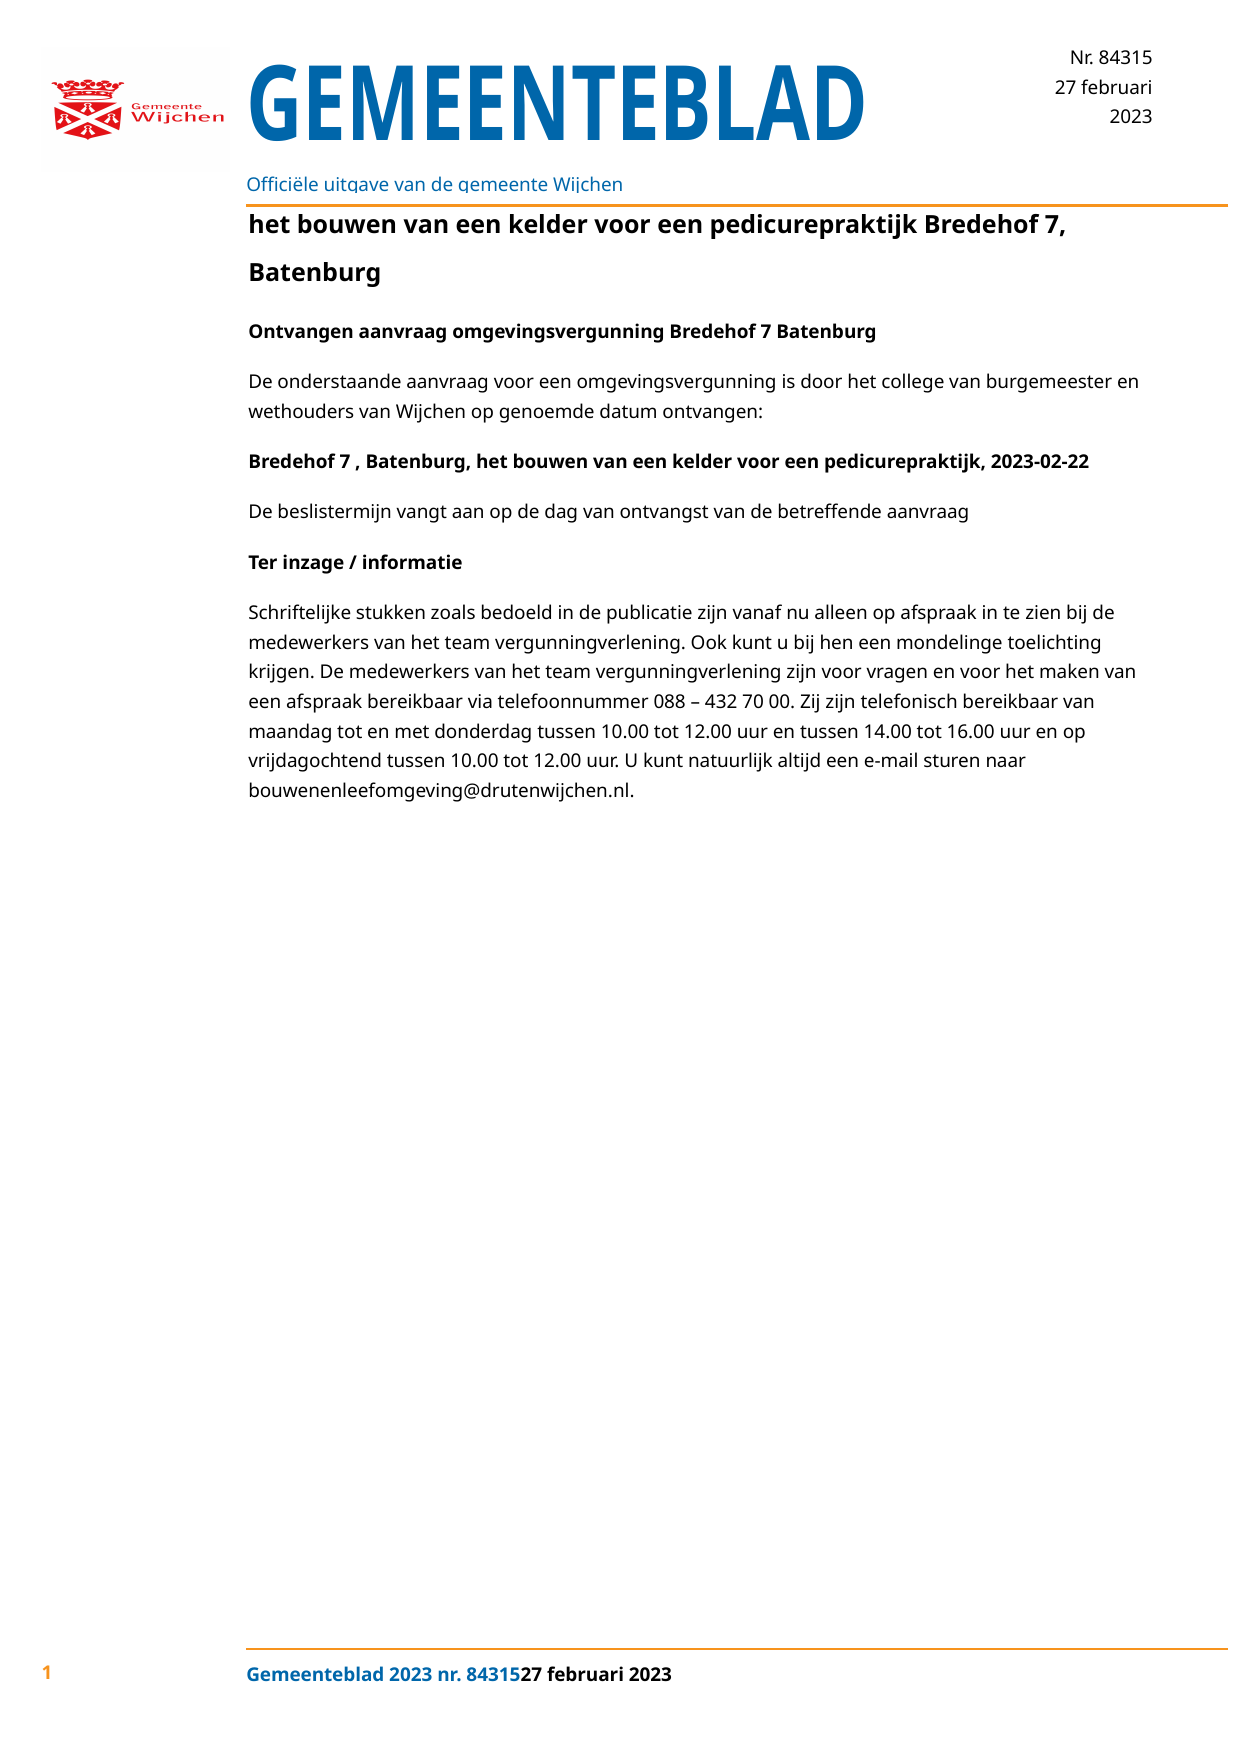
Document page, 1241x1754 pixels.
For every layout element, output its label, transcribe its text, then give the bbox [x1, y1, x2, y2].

picture [41, 47, 231, 172]
text Ter inzage / informatie [248, 549, 1152, 575]
text Schriftelijke stukken zoals bedoeld in de publicatie zijn vanaf nu alleen op afspraak in te zien bij de medewerkers van het team vergunningverlening. Ook kunt u bij hen een mondelinge toelichting krijgen. De medewerkers van het team vergunningverlening zijn voor vragen en voor het maken van een afspraak bereikbaar via telefoonnummer 088 – 432 70 00. Zij zijn telefonisch bereikbaar van maandag tot en met donderdag tussen 10.00 tot 12.00 uur en tussen 14.00 tot 16.00 uur en op vrijdagochtend tussen 10.00 tot 12.00 uur. U kunt natuurlijk altijd een e-mail sturen naar bouwenenleefomgeving@drutenwijchen.nl. [248, 599, 1152, 803]
text De beslistermijn vangt aan op de dag van ontvangst van de betreffende aanvraag [248, 499, 1152, 524]
text Ontvangen aanvraag omgevingsvergunning Bredehof 7 Batenburg [248, 318, 1152, 344]
text De onderstaande aanvraag voor een omgevingsvergunning is door het college van burgemeester en wethouders van Wijchen op genoemde datum ontvangen: [248, 368, 1152, 424]
text Bredehof 7 , Batenburg, het bouwen van een kelder voor een pedicurepraktijk, 2023-02-22 [248, 448, 1152, 474]
text het bouwen van een kelder voor een pedicurepraktijk Bredehof 7, Batenburg [248, 207, 1152, 288]
